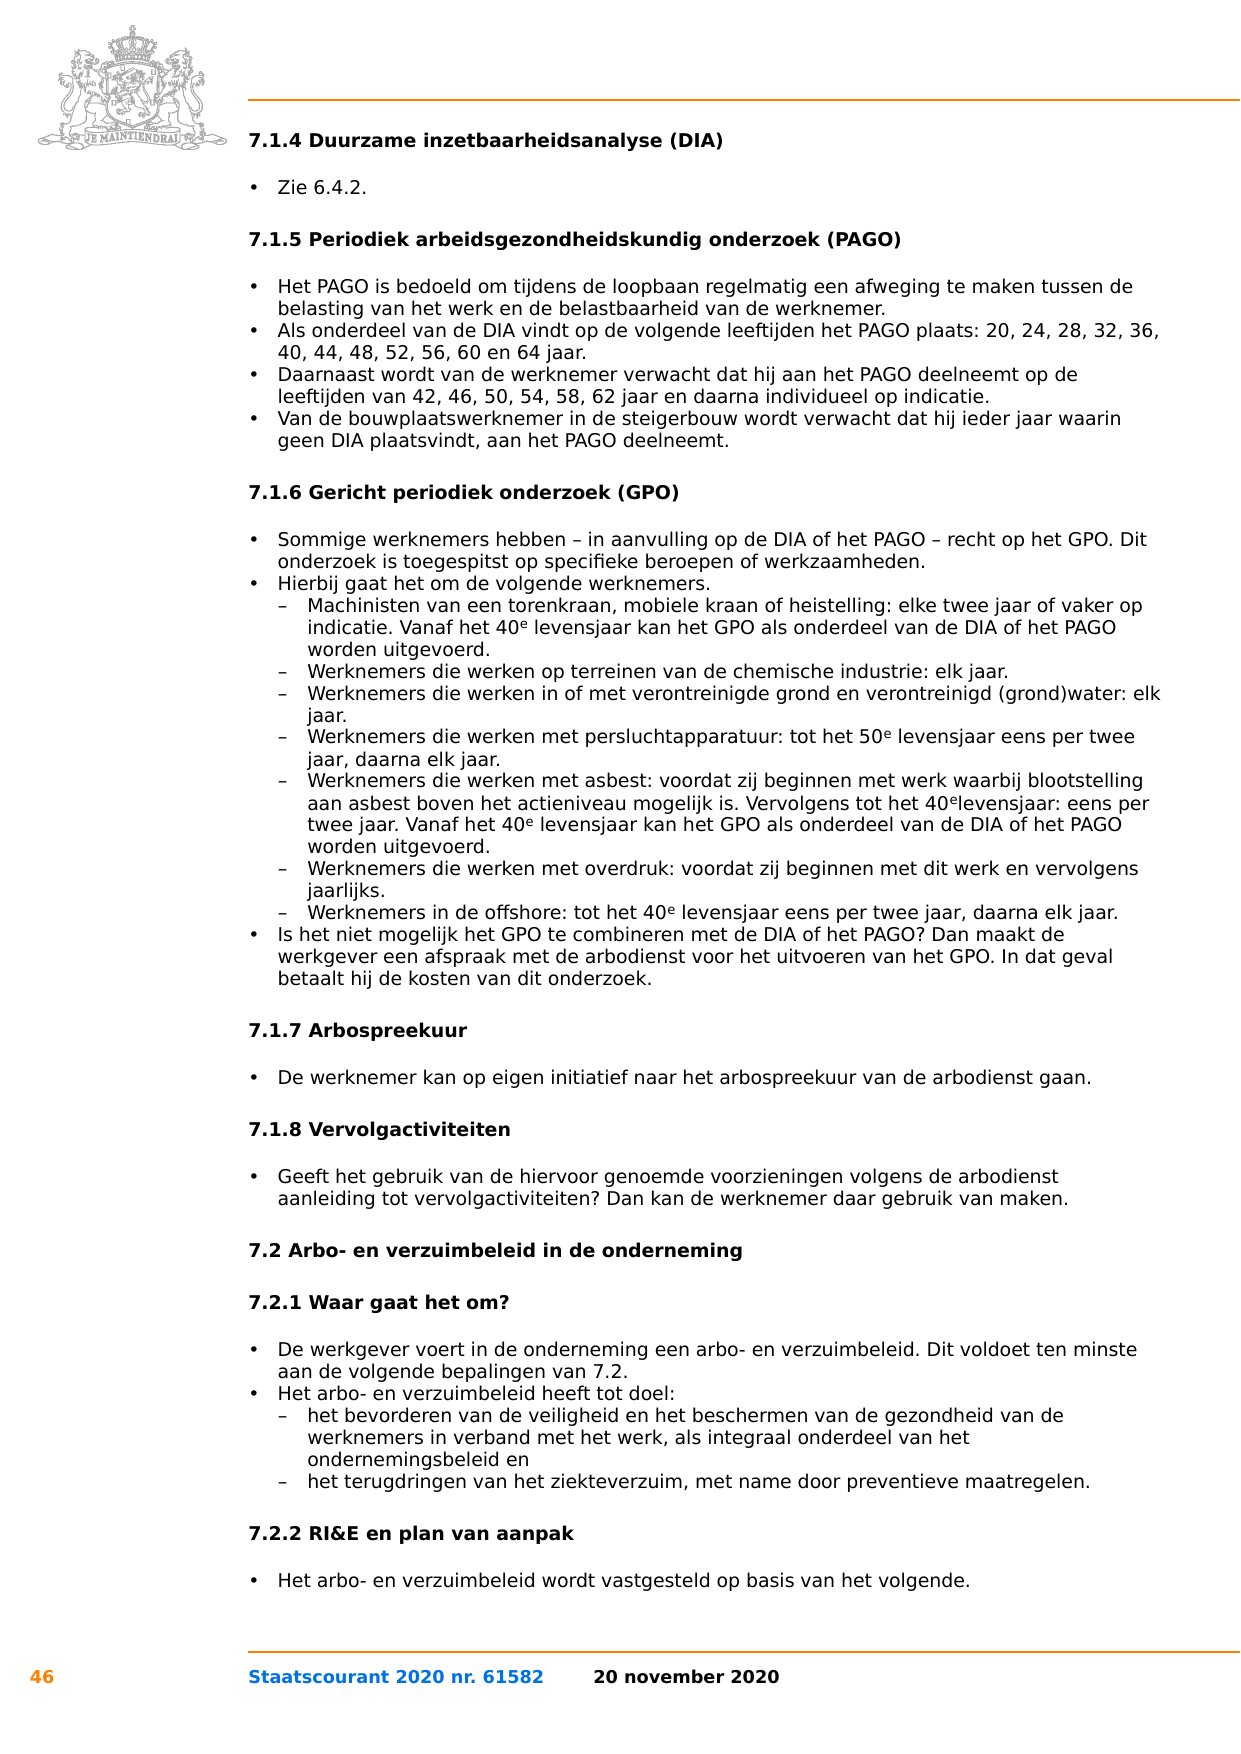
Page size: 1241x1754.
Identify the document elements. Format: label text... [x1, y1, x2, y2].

text • Het PAGO is bedoeld om tijdens de loopbaan regelmatig een afweging te maken tussen de belasting van het werk en de belastbaarheid van de werknemer. [248, 276, 1163, 320]
text – Werknemers die werken met persluchtapparatuur: tot het 50e levensjaar eens per twee jaar, daarna elk jaar. [278, 726, 1163, 770]
text • Sommige werknemers hebben – in aanvulling op de DIA of het PAGO – recht op het GPO. Dit onderzoek is toegespitst op specifieke beroepen of werkzaamheden. [248, 529, 1163, 573]
subtitle 7.2.2 RI&E en plan van aanpak [248, 1523, 1163, 1545]
subtitle 7.1.5 Periodiek arbeidsgezondheidskundig onderzoek (PAGO) [248, 229, 1163, 251]
subtitle 7.2.1 Waar gaat het om? [248, 1292, 1163, 1314]
text • De werknemer kan op eigen initiatief naar het arbospreekuur van de arbodienst gaan. [248, 1067, 1163, 1089]
text – het terugdringen van het ziekteverzuim, met name door preventieve maatregelen. [278, 1471, 1163, 1493]
subtitle 7.1.6 Gericht periodiek onderzoek (GPO) [248, 482, 1163, 504]
text • Als onderdeel van de DIA vindt op de volgende leeftijden het PAGO plaats: 20, 24, 28, 32, 36, 40, 44, 48, 52, 56, 60 en 64 jaar. [248, 320, 1163, 364]
text – Machinisten van een torenkraan, mobiele kraan of heistelling: elke twee jaar of vaker op indicatie. Vanaf het 40e levensjaar kan het GPO als onderdeel van de DIA of het PAGO worden uitgevoerd. [278, 594, 1163, 661]
subtitle 7.2 Arbo- en verzuimbeleid in de onderneming [248, 1240, 1163, 1262]
text • Daarnaast wordt van de werknemer verwacht dat hij aan het PAGO deelneemt op de leeftijden van 42, 46, 50, 54, 58, 62 jaar en daarna individueel op indicatie. [248, 364, 1163, 408]
text • Hierbij gaat het om de volgende werknemers. [248, 573, 1163, 594]
text • De werkgever voert in de onderneming een arbo- en verzuimbeleid. Dit voldoet ten minste aan de volgende bepalingen van 7.2. [248, 1339, 1163, 1383]
text • Geeft het gebruik van de hiervoor genoemde voorzieningen volgens de arbodienst aanleiding tot vervolgactiviteiten? Dan kan de werknemer daar gebruik van maken. [248, 1166, 1163, 1210]
text • Is het niet mogelijk het GPO te combineren met de DIA of het PAGO? Dan maakt de werkgever een afspraak met de arbodienst voor het uitvoeren van het GPO. In dat geval betaalt hij de kosten van dit onderzoek. [248, 924, 1163, 990]
subtitle 7.1.4 Duurzame inzetbaarheidsanalyse (DIA) [248, 130, 1163, 152]
text – Werknemers in de offshore: tot het 40e levensjaar eens per twee jaar, daarna elk jaar. [278, 902, 1163, 924]
subtitle 7.1.8 Vervolgactiviteiten [248, 1119, 1163, 1141]
picture [38, 25, 227, 150]
text – Werknemers die werken op terreinen van de chemische industrie: elk jaar. [278, 661, 1163, 682]
text – het bevorderen van de veiligheid en het beschermen van de gezondheid van de werknemers in verband met het werk, als integraal onderdeel van het ondernemingsbeleid en [278, 1405, 1163, 1471]
text – Werknemers die werken met asbest: voordat zij beginnen met werk waarbij blootstelling aan asbest boven het actieniveau mogelijk is. Vervolgens tot het 40elevensjaar: eens per twee jaar. Vanaf het 40e levensjaar kan het GPO als onderdeel van de DIA of het PAGO worden uitgevoerd. [278, 770, 1163, 858]
text • Zie 6.4.2. [248, 177, 1163, 199]
text – Werknemers die werken in of met verontreinigde grond en verontreinigd (grond)water: elk jaar. [278, 682, 1163, 726]
text • Het arbo- en verzuimbeleid wordt vastgesteld op basis van het volgende. [248, 1570, 1163, 1592]
subtitle 7.1.7 Arbospreekuur [248, 1020, 1163, 1042]
text • Van de bouwplaatswerknemer in de steigerbouw wordt verwacht dat hij ieder jaar waarin geen DIA plaatsvindt, aan het PAGO deelneemt. [248, 408, 1163, 452]
text – Werknemers die werken met overdruk: voordat zij beginnen met dit werk en vervolgens jaarlijks. [278, 858, 1163, 902]
text • Het arbo- en verzuimbeleid heeft tot doel: [248, 1383, 1163, 1405]
